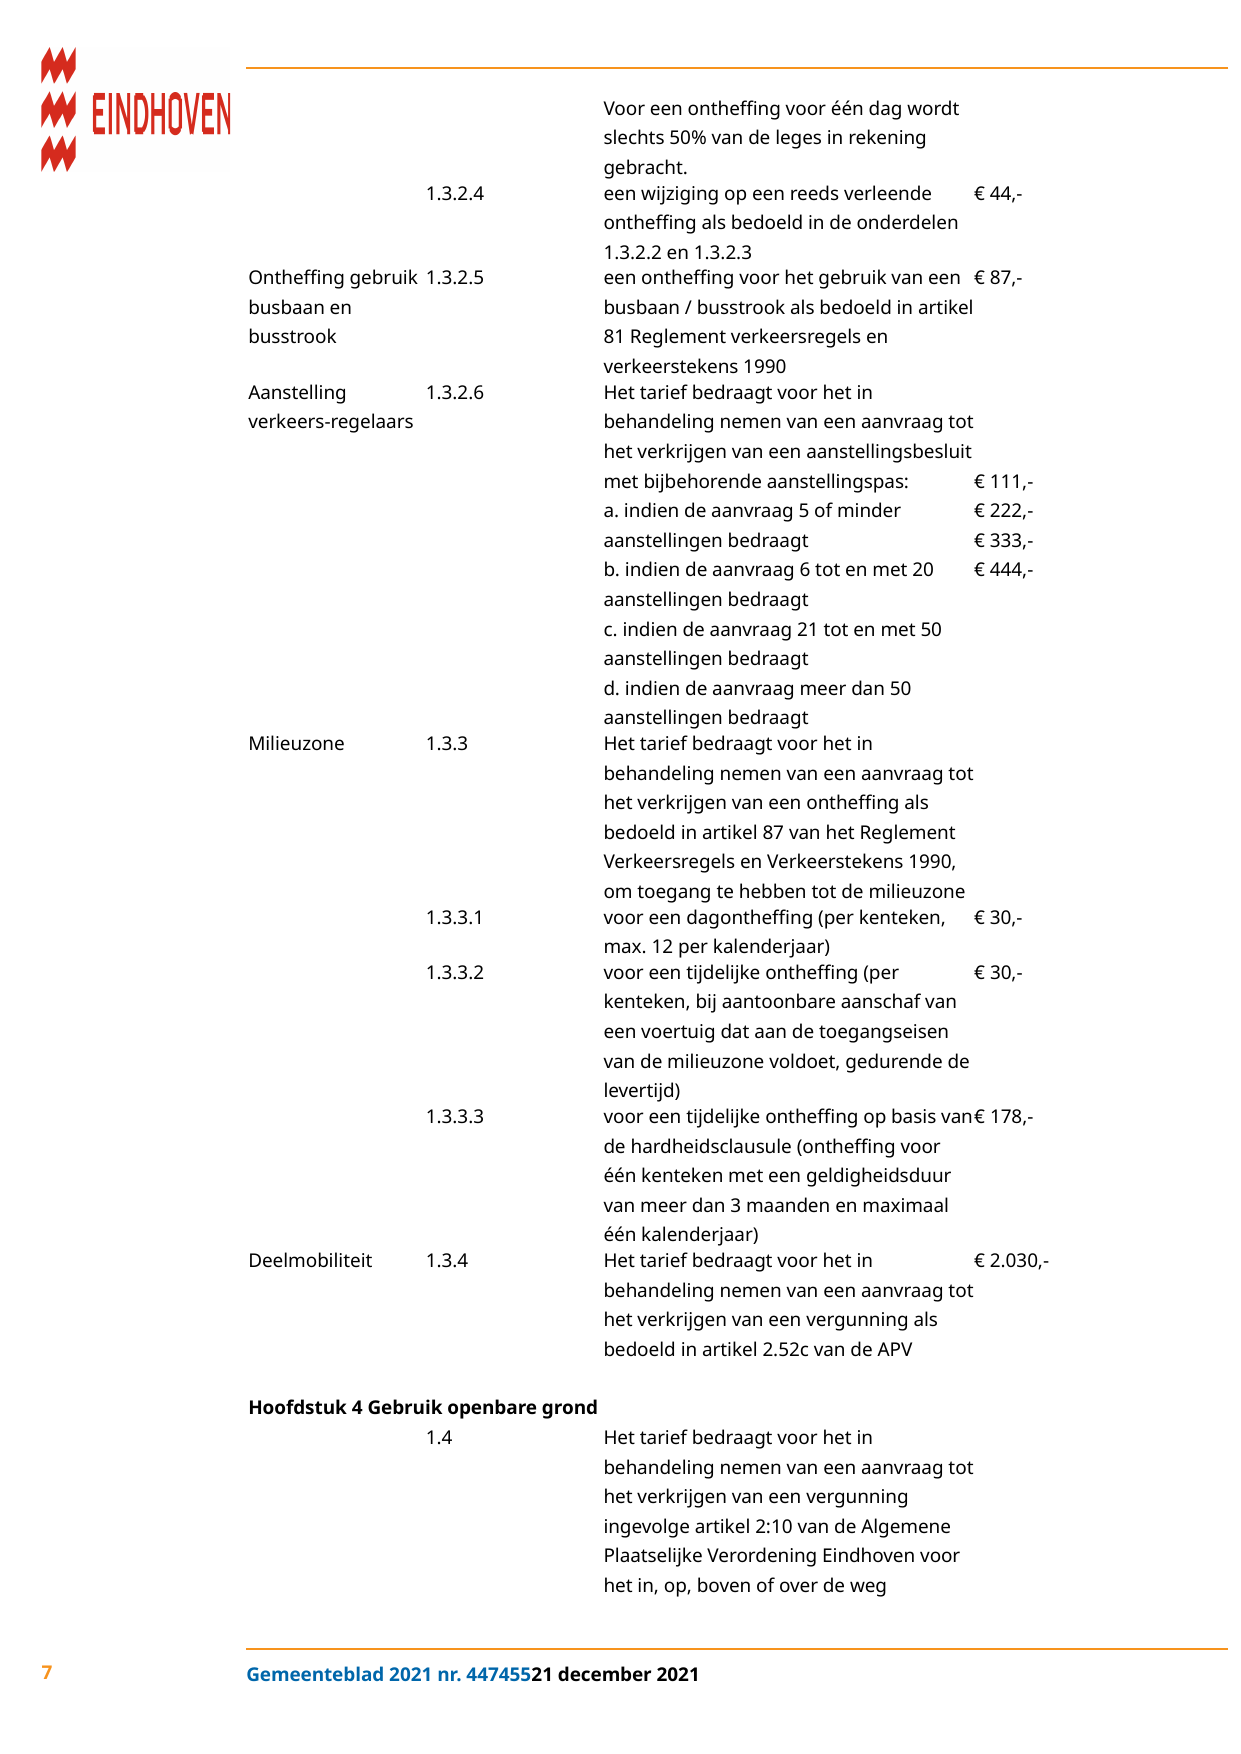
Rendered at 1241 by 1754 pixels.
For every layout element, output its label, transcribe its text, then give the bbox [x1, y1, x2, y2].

table_cell [248, 904, 426, 959]
table_cell € 30,- [974, 959, 1152, 1103]
table_header [248, 1424, 426, 1598]
table_cell € 111,- € 222,- € 333,- € 444,- [974, 379, 1152, 730]
table_cell [248, 95, 426, 180]
table_cell 1.3.2.5 [426, 265, 603, 379]
table_cell Milieuzone [248, 730, 426, 904]
table_cell 1.3.3.3 [426, 1103, 603, 1247]
table_cell voor een dagontheffing (per kenteken, max. 12 per kalenderjaar) [603, 904, 974, 959]
table_cell [248, 959, 426, 1103]
table_cell voor een tijdelijke ontheffing op basis van de hardheidsclausule (ontheffing voor één kenteken met een geldigheidsduur van meer dan 3 maanden en maximaal één kalenderjaar) [603, 1103, 974, 1247]
table_header [974, 1424, 1152, 1598]
table_cell [974, 95, 1152, 180]
table_cell Voor een ontheffing voor één dag wordt slechts 50% van de leges in rekening gebracht. [603, 95, 974, 180]
table_cell € 30,- [974, 904, 1152, 959]
table_cell € 87,- [974, 265, 1152, 379]
table_cell Deelmobiliteit [248, 1247, 426, 1362]
table_cell € 2.030,- [974, 1247, 1152, 1362]
table_cell [248, 180, 426, 264]
table_cell Het tarief bedraagt voor het in behandeling nemen van een aanvraag tot het verkrijgen van een vergunning als bedoeld in artikel 2.52c van de APV [603, 1247, 974, 1362]
table_cell 1.3.3.1 [426, 904, 603, 959]
table_cell 1.3.2.6 [426, 379, 603, 730]
table_cell [248, 1103, 426, 1247]
table_cell 1.3.3 [426, 730, 603, 904]
table_cell [426, 95, 603, 180]
table_header Het tarief bedraagt voor het in behandeling nemen van een aanvraag tot het verkrijgen van een vergunning ingevolge artikel 2:10 van de Algemene Plaatselijke Verordening Eindhoven voor het in, op, boven of over de weg [603, 1424, 974, 1598]
table_cell € 178,- [974, 1103, 1152, 1247]
text Hoofdstuk 4 Gebruik openbare grond [248, 1394, 1152, 1420]
table_cell voor een tijdelijke ontheffing (per kenteken, bij aantoonbare aanschaf van een voertuig dat aan de toegangseisen van de milieuzone voldoet, gedurende de levertijd) [603, 959, 974, 1103]
table_cell 1.3.2.4 [426, 180, 603, 264]
table_cell Ontheffing gebruik busbaan en busstrook [248, 265, 426, 379]
table_cell € 44,- [974, 180, 1152, 264]
table_cell Het tarief bedraagt voor het in behandeling nemen van een aanvraag tot het verkrijgen van een ontheffing als bedoeld in artikel 87 van het Reglement Verkeersregels en Verkeerstekens 1990, om toegang te hebben tot de milieuzone [603, 730, 974, 904]
table_header 1.4 [426, 1424, 603, 1598]
table_cell 1.3.4 [426, 1247, 603, 1362]
table_cell 1.3.3.2 [426, 959, 603, 1103]
table_cell Het tarief bedraagt voor het in behandeling nemen van een aanvraag tot het verkrijgen van een aanstellingsbesluit met bijbehorende aanstellingspas: a. indien de aanvraag 5 of minder aanstellingen bedraagt b. indien de aanvraag 6 tot en met 20 aanstellingen bedraagt c. indien de aanvraag 21 tot en met 50 aanstellingen bedraagt d. indien de aanvraag meer dan 50 aanstellingen bedraagt [603, 379, 974, 730]
table_cell een ontheffing voor het gebruik van een busbaan / busstrook als bedoeld in artikel 81 Reglement verkeersregels en verkeerstekens 1990 [603, 265, 974, 379]
picture [41, 47, 231, 172]
table_cell Aanstelling verkeers-regelaars [248, 379, 426, 730]
table_cell [974, 730, 1152, 904]
table_cell een wijziging op een reeds verleende ontheffing als bedoeld in de onderdelen 1.3.2.2 en 1.3.2.3 [603, 180, 974, 264]
